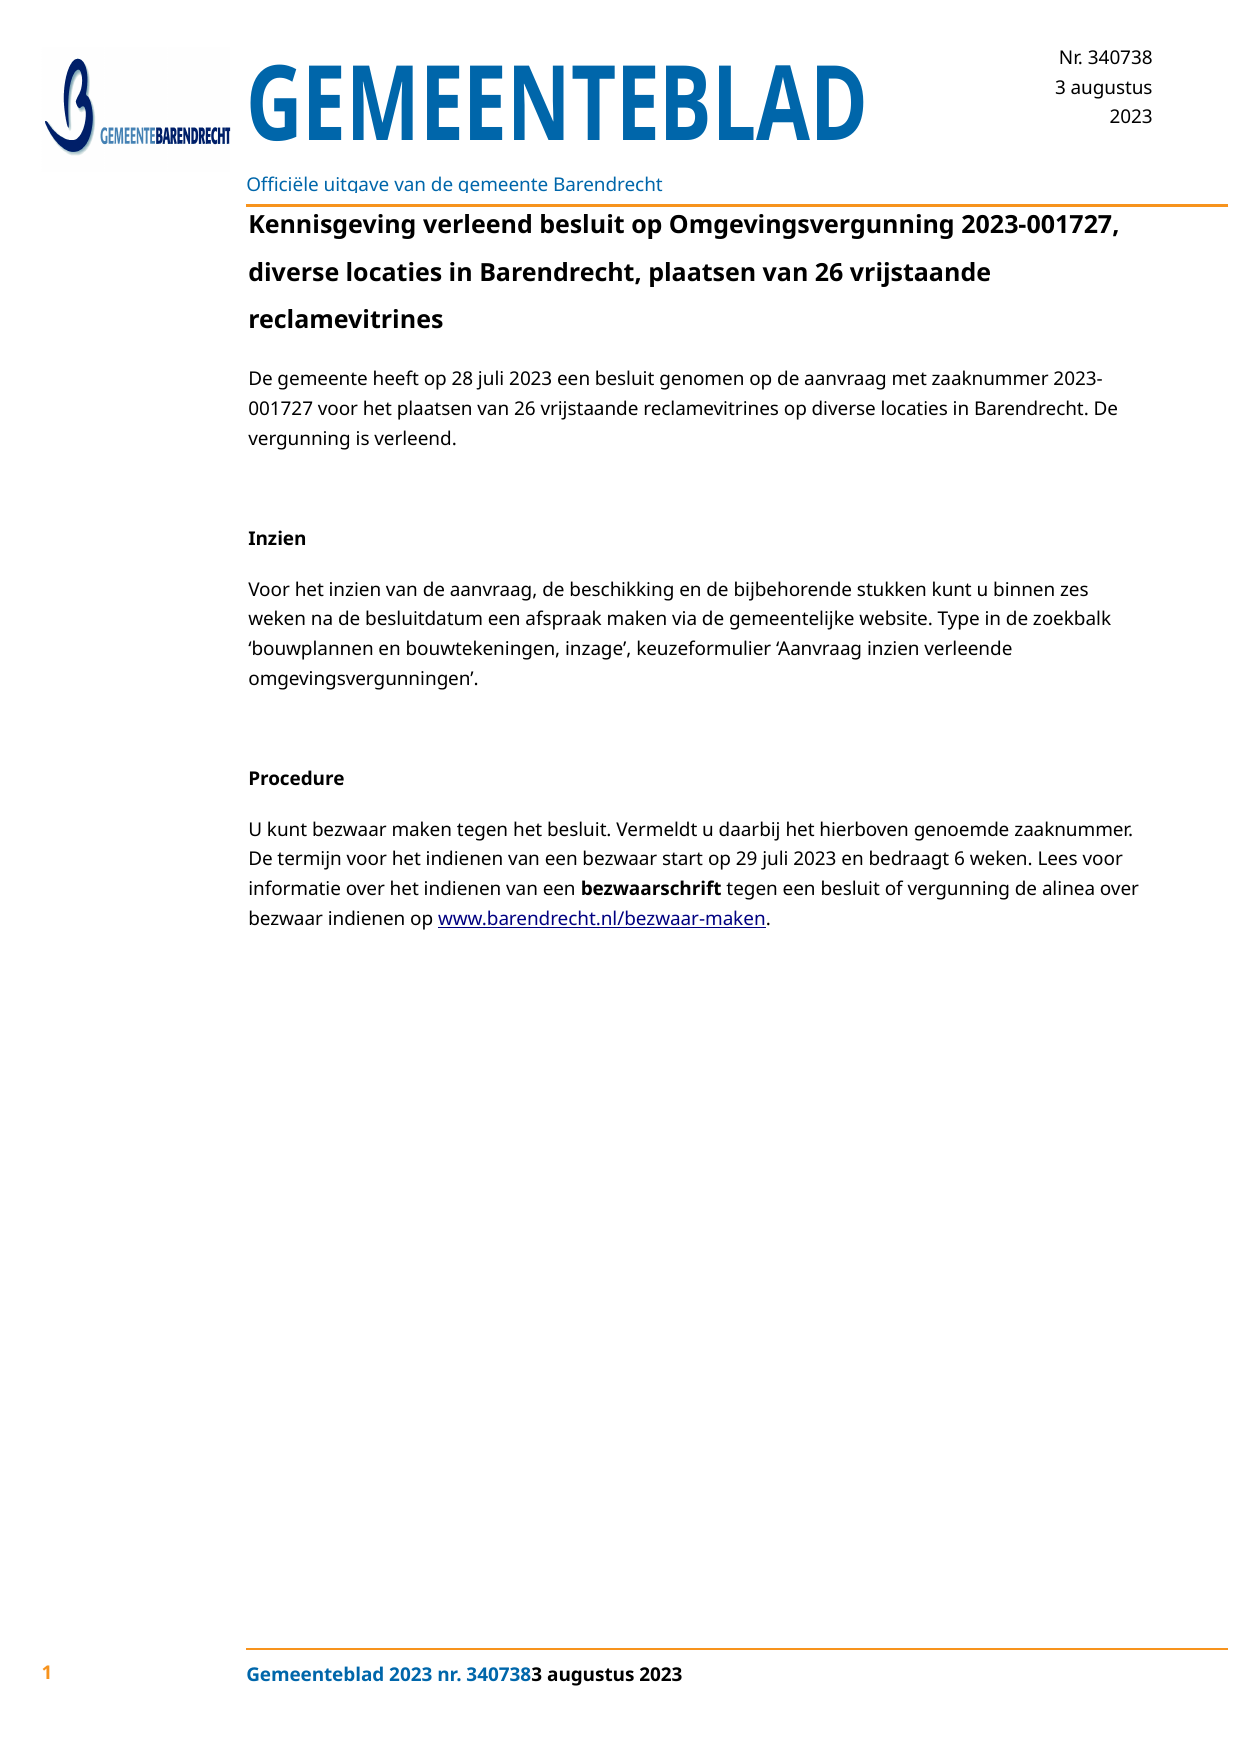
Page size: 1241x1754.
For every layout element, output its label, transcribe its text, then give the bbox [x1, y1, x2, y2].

text U kunt bezwaar maken tegen het besluit. Vermeldt u daarbij het hierboven genoemde zaaknummer. De termijn voor het indienen van een bezwaar start op 29 juli 2023 en bedraagt 6 weken. Lees voor informatie over het indienen van een bezwaarschrift tegen een besluit of vergunning de alinea over bezwaar indienen op www.barendrecht.nl/bezwaar-maken. [248, 816, 1152, 930]
text Procedure [248, 766, 1152, 791]
text Inzien [248, 526, 1152, 551]
text Kennisgeving verleend besluit op Omgevingsvergunning 2023-001727, diverse locaties in Barendrecht, plaatsen van 26 vrijstaande reclamevitrines [248, 207, 1152, 336]
text De gemeente heeft op 28 juli 2023 een besluit genomen op de aanvraag met zaaknummer 2023-001727 voor het plaatsen van 26 vrijstaande reclamevitrines op diverse locaties in Barendrecht. De vergunning is verleend. [248, 366, 1152, 450]
picture [41, 47, 231, 172]
text Voor het inzien van de aanvraag, de beschikking en de bijbehorende stukken kunt u binnen zes weken na de besluitdatum een afspraak maken via de gemeentelijke website. Type in de zoekbalk ‘bouwplannen en bouwtekeningen, inzage’, keuzeformulier ‘Aanvraag inzien verleende omgevingsvergunningen’. [248, 576, 1152, 690]
